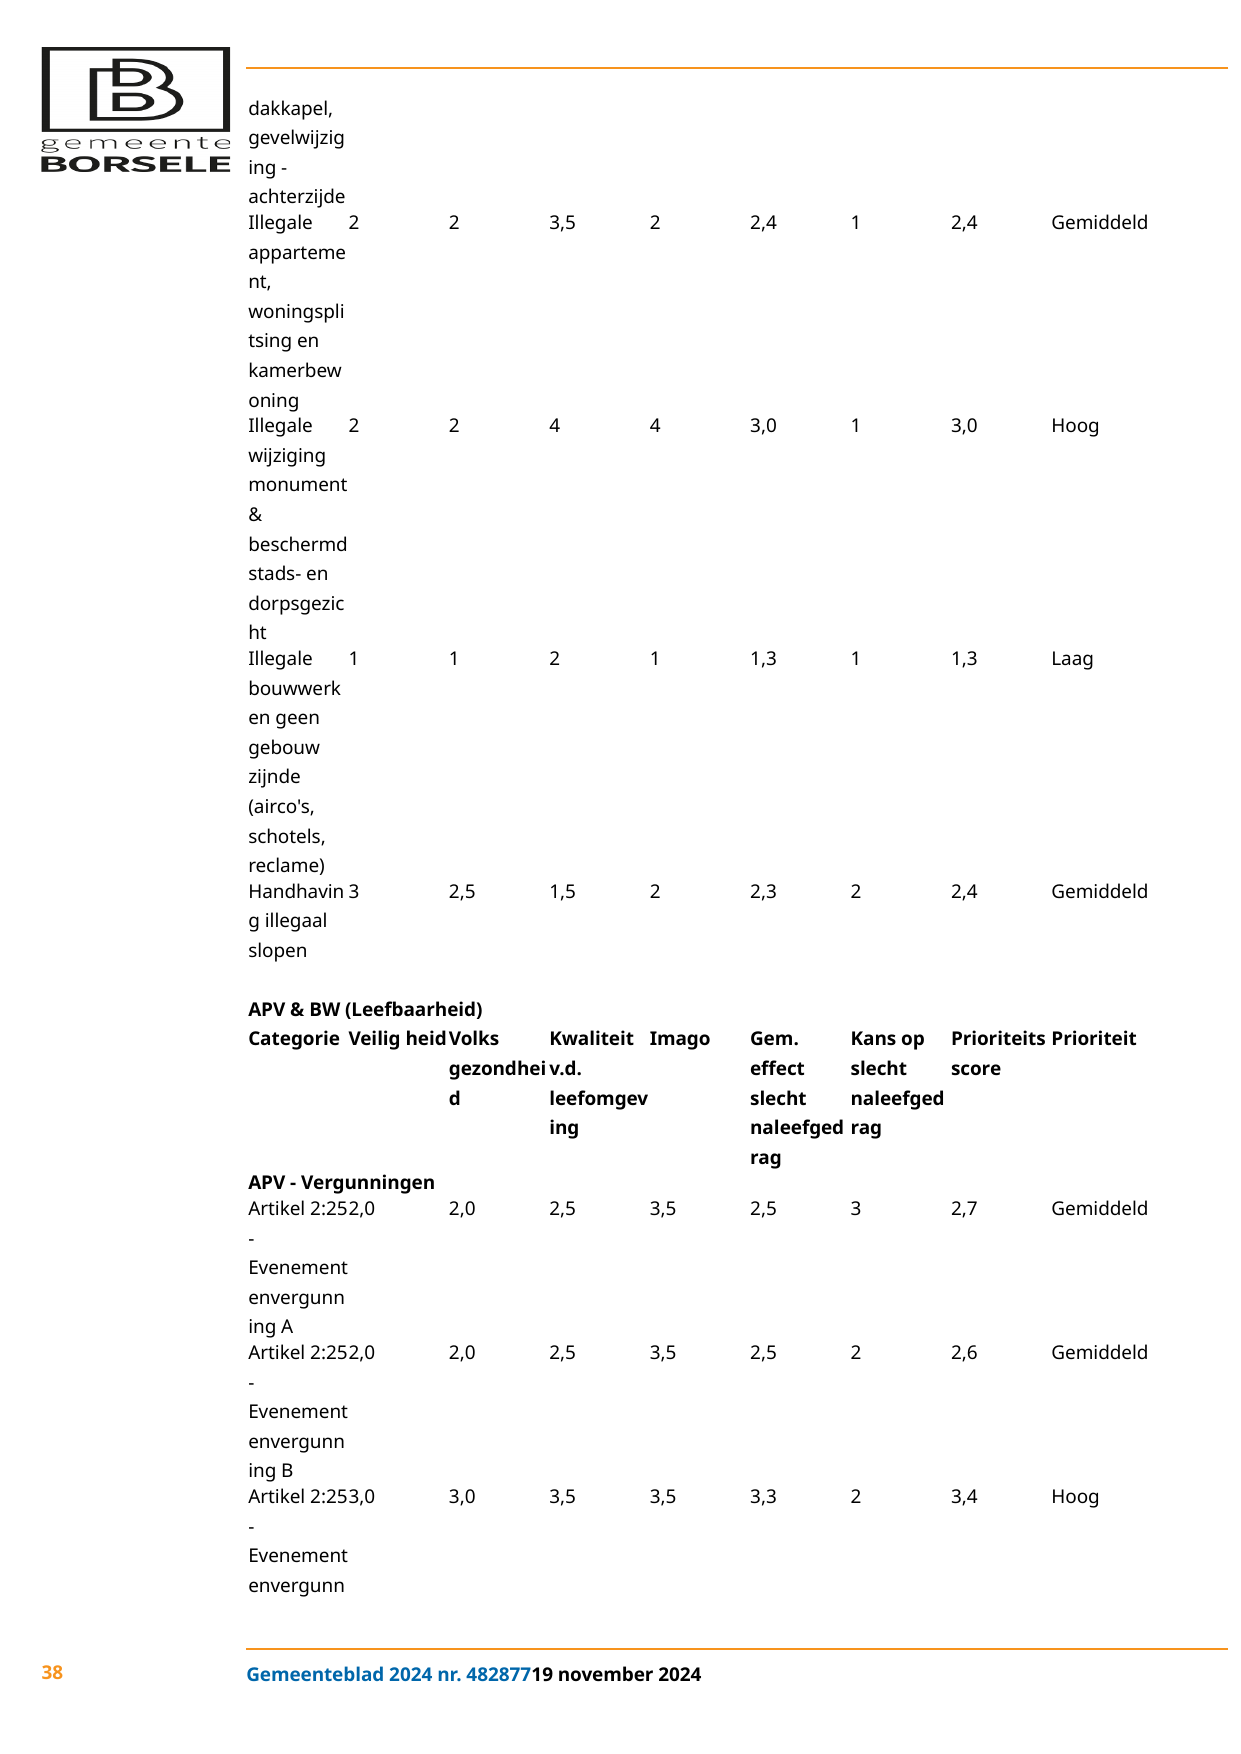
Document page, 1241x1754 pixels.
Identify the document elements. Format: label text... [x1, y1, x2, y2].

table_cell 3,5 [549, 1484, 649, 1598]
table_cell Artikel 2:25 - Evenementenvergunn [248, 1484, 348, 1598]
table_cell [348, 95, 449, 209]
table_cell 4 [549, 413, 649, 645]
table_cell 2,6 [951, 1339, 1051, 1483]
table_cell 3,5 [650, 1484, 750, 1598]
table_cell 2,0 [348, 1195, 449, 1339]
table_cell 1 [650, 645, 750, 878]
table_cell Artikel 2:25 - Evenementenvergunning A [248, 1195, 348, 1339]
table_cell 3,5 [650, 1195, 750, 1339]
table_cell 2,3 [750, 878, 850, 963]
table_cell Artikel 2:25 - Evenementenvergunning B [248, 1339, 348, 1483]
table_cell 1 [348, 645, 449, 878]
table_cell Illegale bouwwerken geen gebouw zijnde (airco's, schotels, reclame) [248, 645, 348, 878]
table_cell 2 [650, 878, 750, 963]
table_cell 3 [348, 878, 449, 963]
table_cell [650, 95, 750, 209]
table_cell [750, 95, 850, 209]
table_cell 2,0 [449, 1195, 549, 1339]
table_cell 2,7 [951, 1195, 1051, 1339]
table_cell 4 [650, 413, 750, 645]
table_cell 2 [348, 413, 449, 645]
table_cell Hoog [1051, 413, 1152, 645]
table_cell 2,5 [549, 1339, 649, 1483]
table_header Prioriteits score [951, 1026, 1051, 1169]
table_cell 2 [449, 209, 549, 412]
table_cell [1051, 95, 1152, 209]
table_cell 2,0 [449, 1339, 549, 1483]
table_cell 2,4 [951, 209, 1051, 412]
table_cell Gemiddeld [1051, 878, 1152, 963]
table_cell 3,0 [951, 413, 1051, 645]
table_cell 2,5 [750, 1339, 850, 1483]
table_cell [850, 95, 951, 209]
table_cell 2 [850, 1339, 951, 1483]
table_cell 2 [650, 209, 750, 412]
table_cell 2 [348, 209, 449, 412]
table_cell 2,4 [750, 209, 850, 412]
table_cell Gemiddeld [1051, 209, 1152, 412]
table_cell Illegale wijziging monument & beschermd stads- en dorpsgezicht [248, 413, 348, 645]
table_cell 2,5 [750, 1195, 850, 1339]
table_cell Laag [1051, 645, 1152, 878]
text APV & BW (Leefbaarheid) [248, 996, 1152, 1022]
table_cell Gemiddeld [1051, 1339, 1152, 1483]
table_cell 2,4 [951, 878, 1051, 963]
table_cell 3,5 [650, 1339, 750, 1483]
table_cell 1,3 [750, 645, 850, 878]
table_cell 3,0 [449, 1484, 549, 1598]
table_header Veilig heid [348, 1026, 449, 1169]
table_cell [951, 95, 1051, 209]
table_cell Handhaving illegaal slopen [248, 878, 348, 963]
table_header Kwaliteit v.d. leefomgeving [549, 1026, 649, 1169]
table_cell Gemiddeld [1051, 1195, 1152, 1339]
picture [41, 47, 231, 172]
table_cell 2,0 [348, 1339, 449, 1483]
table_cell 2,5 [549, 1195, 649, 1339]
table_cell 3 [850, 1195, 951, 1339]
table_cell 3,5 [549, 209, 649, 412]
table_cell 3,0 [750, 413, 850, 645]
table_cell 3,0 [348, 1484, 449, 1598]
table_header Volks gezondheid [449, 1026, 549, 1169]
table_header Kans op slecht naleefgedrag [850, 1026, 951, 1169]
table_cell Illegale appartement, woningsplitsing en kamerbewoning [248, 209, 348, 412]
table_cell 3,4 [951, 1484, 1051, 1598]
table_cell Hoog [1051, 1484, 1152, 1598]
table_cell 1 [850, 209, 951, 412]
table_header Categorie [248, 1026, 348, 1169]
table_cell 1 [850, 645, 951, 878]
table_cell 3,3 [750, 1484, 850, 1598]
table_cell 1 [850, 413, 951, 645]
table_header Prioriteit [1051, 1026, 1152, 1169]
table_cell 2 [850, 1484, 951, 1598]
table_cell 2 [449, 413, 549, 645]
table_cell 1,3 [951, 645, 1051, 878]
table_cell [549, 95, 649, 209]
table_cell APV - Vergunningen [248, 1170, 1152, 1195]
table_cell [449, 95, 549, 209]
table_cell dakkapel, gevelwijziging - achterzijde [248, 95, 348, 209]
table_cell 2 [549, 645, 649, 878]
table_cell 2 [850, 878, 951, 963]
table_header Imago [650, 1026, 750, 1169]
table_header Gem. effect slecht naleefgedrag [750, 1026, 850, 1169]
table_cell 1,5 [549, 878, 649, 963]
table_cell 2,5 [449, 878, 549, 963]
table_cell 1 [449, 645, 549, 878]
